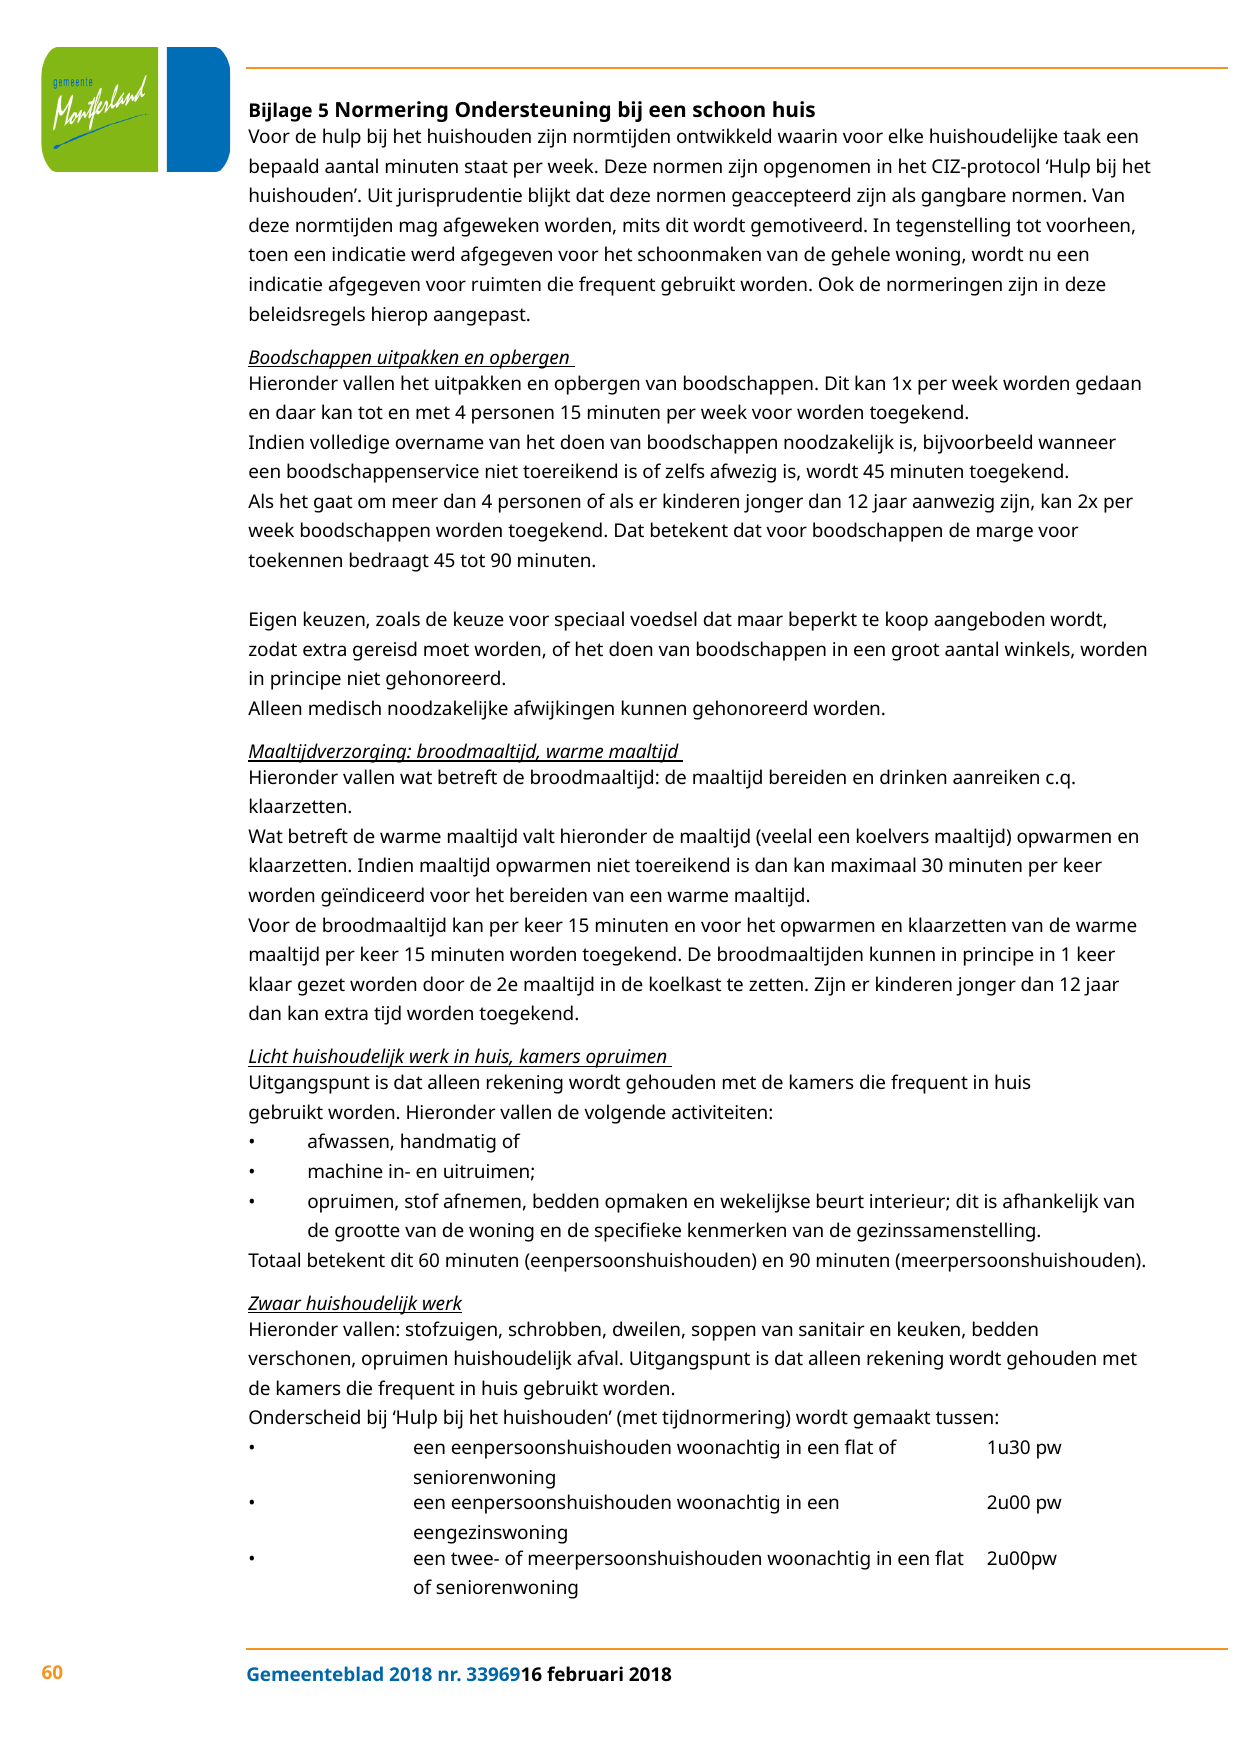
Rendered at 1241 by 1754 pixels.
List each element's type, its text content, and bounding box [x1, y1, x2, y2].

text Boodschappen uitpakken en opbergen [248, 344, 1152, 370]
text Licht huishoudelijk werk in huis, kamers opruimen [248, 1044, 1152, 1069]
table_header een eenpersoonshuishouden woonachtig in een flat of seniorenwoning [413, 1434, 987, 1489]
table_header 1u30 pw [987, 1434, 1152, 1489]
text Voor de broodmaaltijd kan per keer 15 minuten en voor het opwarmen en klaarzetten van de warme maaltijd per keer 15 minuten worden toegekend. De broodmaaltijden kunnen in principe in 1 keer klaar gezet worden door de 2e maaltijd in de koelkast te zetten. Zijn er kinderen jonger dan 12 jaar dan kan extra tijd worden toegekend. [248, 912, 1152, 1026]
text Zwaar huishoudelijk werk [248, 1290, 1152, 1316]
text gebruikt worden. Hieronder vallen de volgende activiteiten: [248, 1099, 1152, 1125]
table_cell • [248, 1490, 413, 1545]
picture [41, 47, 231, 172]
table_cell 2u00pw [987, 1545, 1152, 1600]
table_cell een eenpersoonshuishouden woonachtig in een eengezinswoning [413, 1490, 987, 1545]
list afwassen, handmatig of [248, 1129, 1152, 1154]
text Hieronder vallen wat betreft de broodmaaltijd: de maaltijd bereiden en drinken aanreiken c.q. klaarzetten. [248, 764, 1152, 819]
text Als het gaat om meer dan 4 personen of als er kinderen jonger dan 12 jaar aanwezig zijn, kan 2x per week boodschappen worden toegekend. Dat betekent dat voor boodschappen de marge voor toekennen bedraagt 45 tot 90 minuten. [248, 488, 1152, 573]
text Onderscheid bij ‘Hulp bij het huishouden’ (met tijdnormering) wordt gemaakt tussen: [248, 1404, 1152, 1430]
text Hieronder vallen het uitpakken en opbergen van boodschappen. Dit kan 1x per week worden gedaan en daar kan tot en met 4 personen 15 minuten per week voor worden toegekend. [248, 370, 1152, 425]
table_cell 2u00 pw [987, 1490, 1152, 1545]
table_cell • [248, 1545, 413, 1600]
text Eigen keuzen, zoals de keuze voor speciaal voedsel dat maar beperkt te koop aangeboden wordt, zodat extra gereisd moet worden, of het doen van boodschappen in een groot aantal winkels, worden in principe niet gehonoreerd. [248, 606, 1152, 691]
list opruimen, stof afnemen, bedden opmaken en wekelijkse beurt interieur; dit is afhankelijk van de grootte van de woning en de specifieke kenmerken van de gezinssamenstelling. [248, 1188, 1152, 1243]
text Voor de hulp bij het huishouden zijn normtijden ontwikkeld waarin voor elke huishoudelijke taak een bepaald aantal minuten staat per week. Deze normen zijn opgenomen in het CIZ-protocol ‘Hulp bij het huishouden’. Uit jurisprudentie blijkt dat deze normen geaccepteerd zijn als gangbare normen. Van deze normtijden mag afgeweken worden, mits dit wordt gemotiveerd. In tegenstelling tot voorheen, toen een indicatie werd afgegeven voor het schoonmaken van de gehele woning, wordt nu een indicatie afgegeven voor ruimten die frequent gebruikt worden. Ook de normeringen zijn in deze beleidsregels hierop aangepast. [248, 123, 1152, 327]
text Wat betreft de warme maaltijd valt hieronder de maaltijd (veelal een koelvers maaltijd) opwarmen en klaarzetten. Indien maaltijd opwarmen niet toereikend is dan kan maximaal 30 minuten per keer worden geïndiceerd voor het bereiden van een warme maaltijd. [248, 823, 1152, 908]
text Indien volledige overname van het doen van boodschappen noodzakelijk is, bijvoorbeeld wanneer een boodschappenservice niet toereikend is of zelfs afwezig is, wordt 45 minuten toegekend. [248, 429, 1152, 484]
text Hieronder vallen: stofzuigen, schrobben, dweilen, soppen van sanitair en keuken, bedden verschonen, opruimen huishoudelijk afval. Uitgangspunt is dat alleen rekening wordt gehouden met de kamers die frequent in huis gebruikt worden. [248, 1316, 1152, 1401]
text Maaltijdverzorging: broodmaaltijd, warme maaltijd [248, 738, 1152, 764]
text Totaal betekent dit 60 minuten (eenpersoonshuishouden) en 90 minuten (meerpersoonshuishouden). [248, 1247, 1152, 1273]
table_header • [248, 1434, 413, 1489]
text Alleen medisch noodzakelijke afwijkingen kunnen gehonoreerd worden. [248, 695, 1152, 721]
list machine in- en uitruimen; [248, 1158, 1152, 1184]
text Bijlage 5 Normering Ondersteuning bij een schoon huis [248, 95, 1152, 123]
table_cell een twee- of meerpersoonshuishouden woonachtig in een flat of seniorenwoning [413, 1545, 987, 1600]
text Uitgangspunt is dat alleen rekening wordt gehouden met de kamers die frequent in huis [248, 1069, 1152, 1095]
